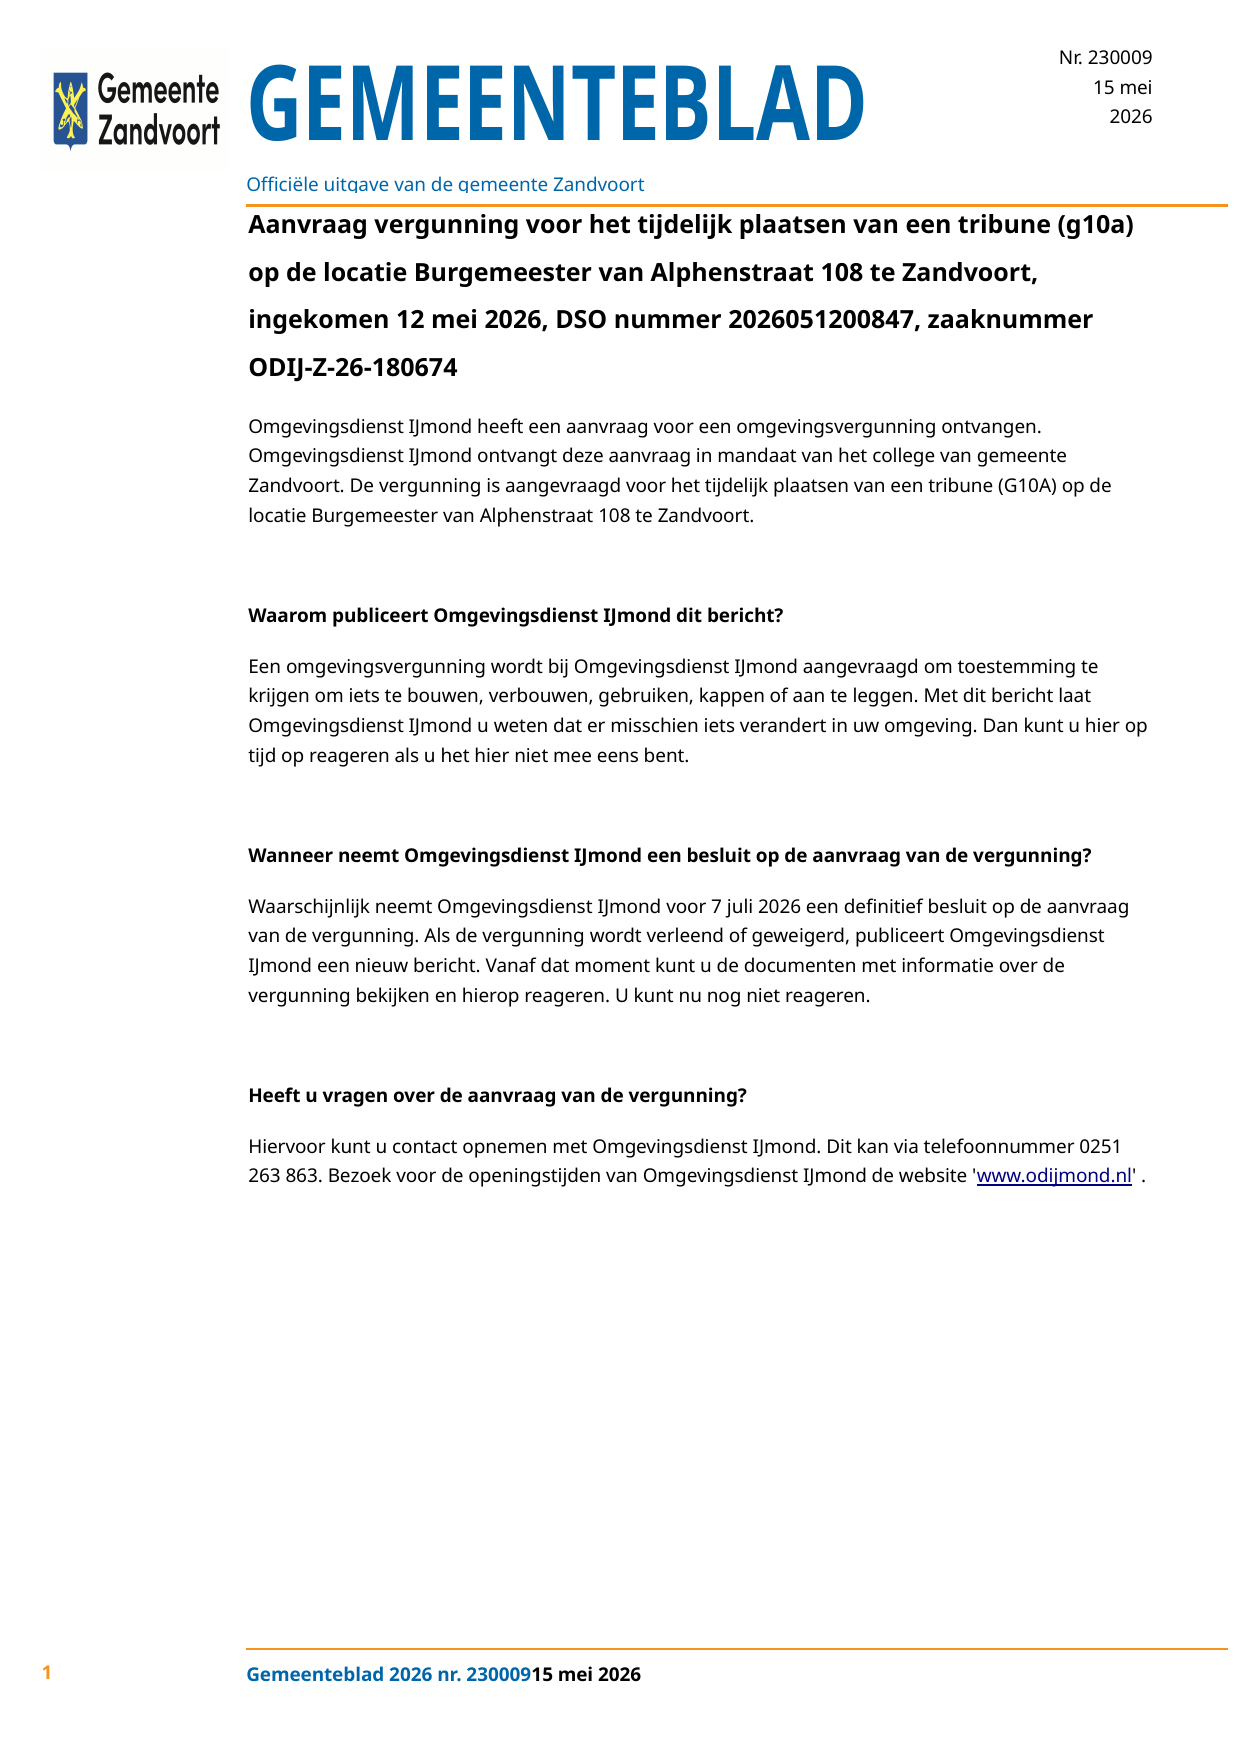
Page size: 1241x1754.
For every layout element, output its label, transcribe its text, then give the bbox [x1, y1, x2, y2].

text Omgevingsdienst IJmond heeft een aanvraag voor een omgevingsvergunning ontvangen. Omgevingsdienst IJmond ontvangt deze aanvraag in mandaat van het college van gemeente Zandvoort. De vergunning is aangevraagd voor het tijdelijk plaatsen van een tribune (G10A) op de locatie Burgemeester van Alphenstraat 108 te Zandvoort. [248, 413, 1152, 528]
text Wanneer neemt Omgevingsdienst IJmond een besluit op de aanvraag van de vergunning? [248, 843, 1152, 868]
text Een omgevingsvergunning wordt bij Omgevingsdienst IJmond aangevraagd om toestemming te krijgen om iets te bouwen, verbouwen, gebruiken, kappen of aan te leggen. Met dit bericht laat Omgevingsdienst IJmond u weten dat er misschien iets verandert in uw omgeving. Dan kunt u hier op tijd op reageren als u het hier niet mee eens bent. [248, 653, 1152, 768]
text Aanvraag vergunning voor het tijdelijk plaatsen van een tribune (g10a) op de locatie Burgemeester van Alphenstraat 108 te Zandvoort, ingekomen 12 mei 2026, DSO nummer 2026051200847, zaaknummer ODIJ-Z-26-180674 [248, 207, 1152, 384]
text Hiervoor kunt u contact opnemen met Omgevingsdienst IJmond. Dit kan via telefoonnummer 0251 263 863. Bezoek voor de openingstijden van Omgevingsdienst IJmond de website 'www.odijmond.nl' . [248, 1133, 1152, 1188]
text Waarom publiceert Omgevingsdienst IJmond dit bericht? [248, 603, 1152, 628]
text Heeft u vragen over de aanvraag van de vergunning? [248, 1083, 1152, 1108]
text Waarschijnlijk neemt Omgevingsdienst IJmond voor 7 juli 2026 een definitief besluit op de aanvraag van de vergunning. Als de vergunning wordt verleend of geweigerd, publiceert Omgevingsdienst IJmond een nieuw bericht. Vanaf dat moment kunt u de documenten met informatie over de vergunning bekijken en hierop reageren. U kunt nu nog niet reageren. [248, 893, 1152, 1008]
picture [41, 47, 231, 172]
